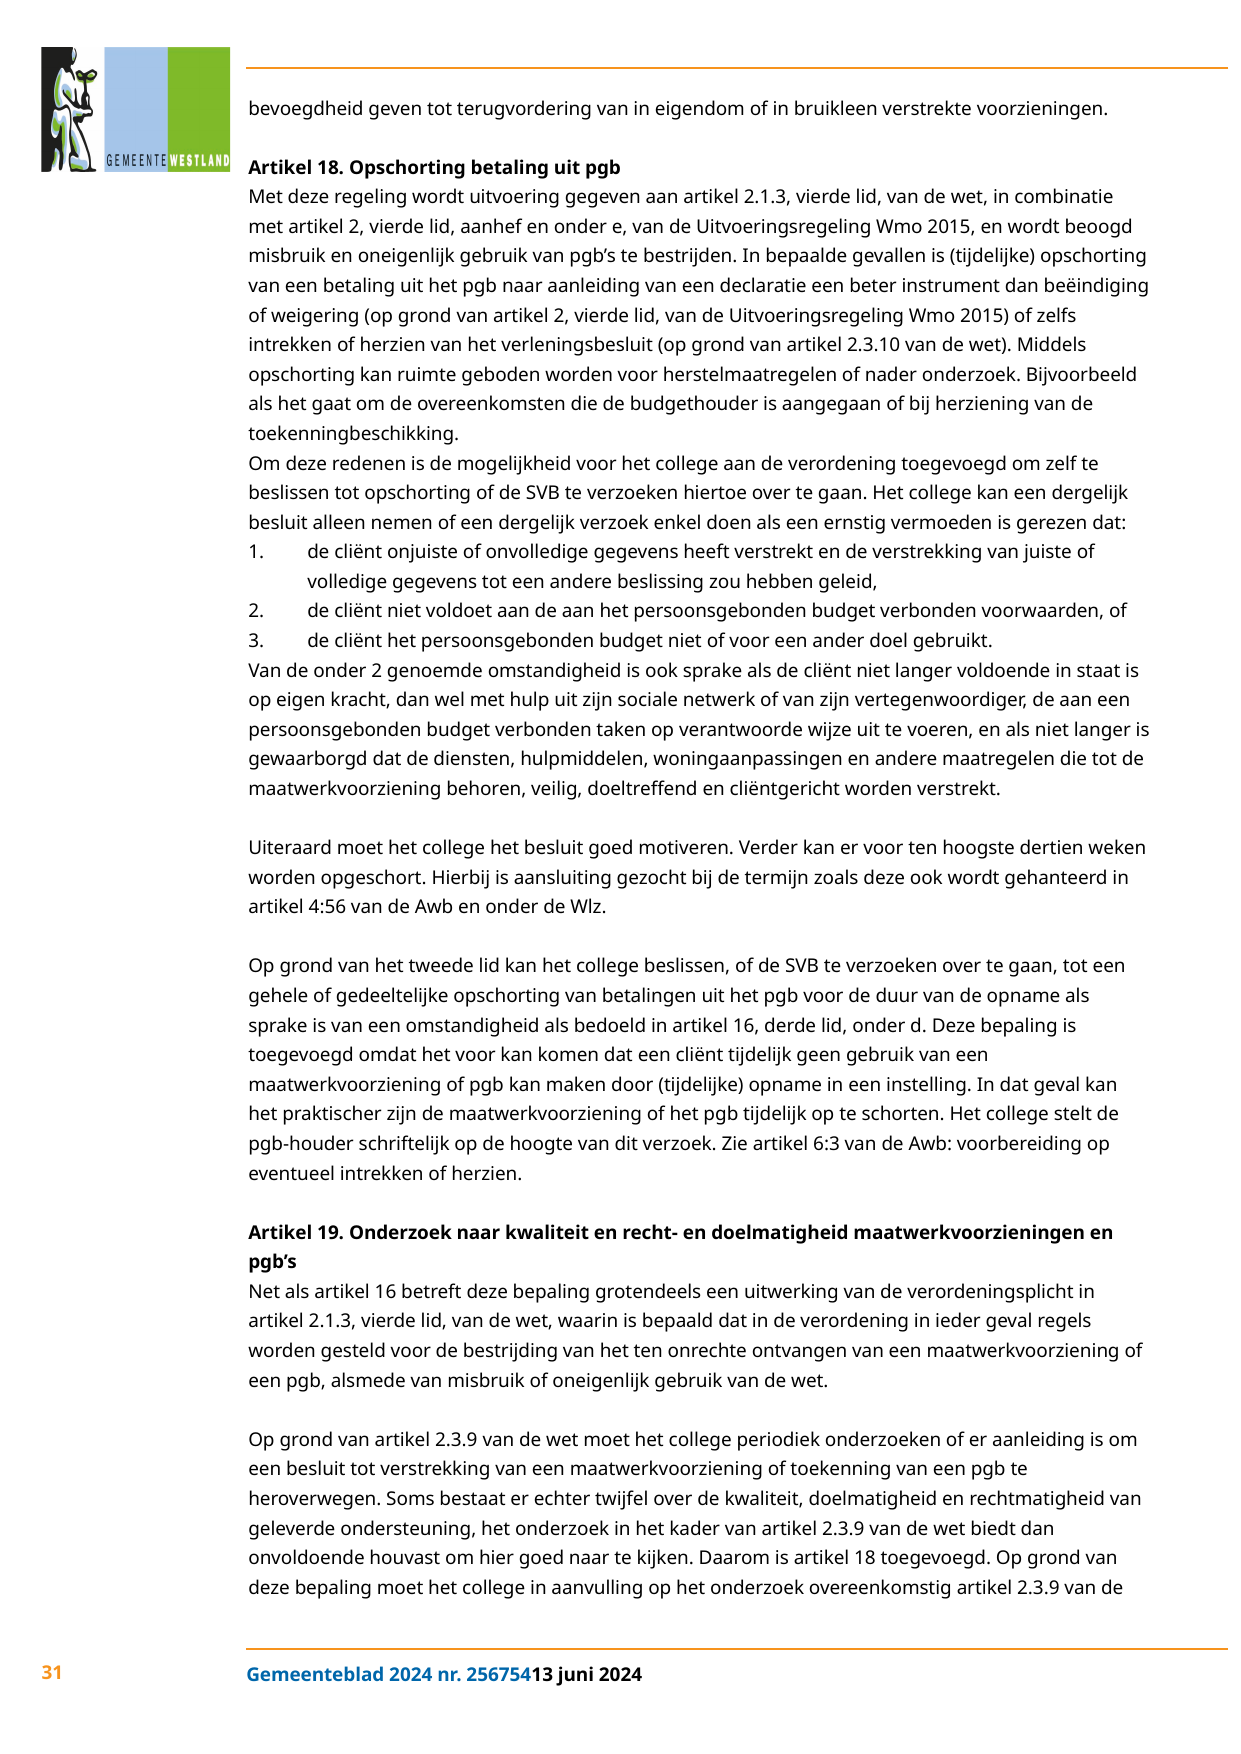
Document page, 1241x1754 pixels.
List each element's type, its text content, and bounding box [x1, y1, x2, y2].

text Artikel 18. Opschorting betaling uit pgb [248, 154, 1152, 180]
list de cliënt niet voldoet aan de aan het persoonsgebonden budget verbonden voorwaarden, of [248, 598, 1152, 623]
text Van de onder 2 genoemde omstandigheid is ook sprake als de cliënt niet langer voldoende in staat is op eigen kracht, dan wel met hulp uit zijn sociale netwerk of van zijn vertegenwoordiger, de aan een persoonsgebonden budget verbonden taken op verantwoorde wijze uit te voeren, en als niet langer is gewaarborgd dat de diensten, hulpmiddelen, woningaanpassingen en andere maatregelen die tot de maatwerkvoorziening behoren, veilig, doeltreffend en cliëntgericht worden verstrekt. [248, 657, 1152, 801]
list de cliënt onjuiste of onvolledige gegevens heeft verstrekt en de verstrekking van juiste of volledige gegevens tot een andere beslissing zou hebben geleid, [248, 538, 1152, 594]
list de cliënt het persoonsgebonden budget niet of voor een ander doel gebruikt. [248, 627, 1152, 653]
text Net als artikel 16 betreft deze bepaling grotendeels een uitwerking van de verordeningsplicht in artikel 2.1.3, vierde lid, van de wet, waarin is bepaald dat in de verordening in ieder geval regels worden gesteld voor de bestrijding van het ten onrechte ontvangen van een maatwerkvoorziening of een pgb, alsmede van misbruik of oneigenlijk gebruik van de wet. [248, 1278, 1152, 1393]
text Op grond van artikel 2.3.9 van de wet moet het college periodiek onderzoeken of er aanleiding is om een besluit tot verstrekking van een maatwerkvoorziening of toekenning van een pgb te heroverwegen. Soms bestaat er echter twijfel over de kwaliteit, doelmatigheid en rechtmatigheid van geleverde ondersteuning, het onderzoek in het kader van artikel 2.3.9 van de wet biedt dan onvoldoende houvast om hier goed naar te kijken. Daarom is artikel 18 toegevoegd. Op grond van deze bepaling moet het college in aanvulling op het onderzoek overeenkomstig artikel 2.3.9 van de [248, 1426, 1152, 1600]
text Op grond van het tweede lid kan het college beslissen, of de SVB te verzoeken over te gaan, tot een gehele of gedeeltelijke opschorting van betalingen uit het pgb voor de duur van de opname als sprake is van een omstandigheid als bedoeld in artikel 16, derde lid, onder d. Deze bepaling is toegevoegd omdat het voor kan komen dat een cliënt tijdelijk geen gebruik van een maatwerkvoorziening of pgb kan maken door (tijdelijke) opname in een instelling. In dat geval kan het praktischer zijn de maatwerkvoorziening of het pgb tijdelijk op te schorten. Het college stelt de pgb-houder schriftelijk op de hoogte van dit verzoek. Zie artikel 6:3 van de Awb: voorbereiding op eventueel intrekken of herzien. [248, 953, 1152, 1186]
text bevoegdheid geven tot terugvordering van in eigendom of in bruikleen verstrekte voorzieningen. [248, 95, 1152, 121]
text Uiteraard moet het college het besluit goed motiveren. Verder kan er voor ten hoogste dertien weken worden opgeschort. Hierbij is aansluiting gezocht bij de termijn zoals deze ook wordt gehanteerd in artikel 4:56 van de Awb en onder de Wlz. [248, 834, 1152, 919]
text Met deze regeling wordt uitvoering gegeven aan artikel 2.1.3, vierde lid, van de wet, in combinatie met artikel 2, vierde lid, aanhef en onder e, van de Uitvoeringsregeling Wmo 2015, en wordt beoogd misbruik en oneigenlijk gebruik van pgb’s te bestrijden. In bepaalde gevallen is (tijdelijke) opschorting van een betaling uit het pgb naar aanleiding van een declaratie een beter instrument dan beëindiging of weigering (op grond van artikel 2, vierde lid, van de Uitvoeringsregeling Wmo 2015) of zelfs intrekken of herzien van het verleningsbesluit (op grond van artikel 2.3.10 van de wet). Middels opschorting kan ruimte geboden worden voor herstelmaatregelen of nader onderzoek. Bijvoorbeeld als het gaat om de overeenkomsten die de budgethouder is aangegaan of bij herziening van de toekenningbeschikking. [248, 183, 1152, 446]
text Artikel 19. Onderzoek naar kwaliteit en recht- en doelmatigheid maatwerkvoorzieningen en pgb’s [248, 1219, 1152, 1274]
picture [41, 47, 231, 172]
text Om deze redenen is de mogelijkheid voor het college aan de verordening toegevoegd om zelf te beslissen tot opschorting of de SVB te verzoeken hiertoe over te gaan. Het college kan een dergelijk besluit alleen nemen of een dergelijk verzoek enkel doen als een ernstig vermoeden is gerezen dat: [248, 450, 1152, 535]
